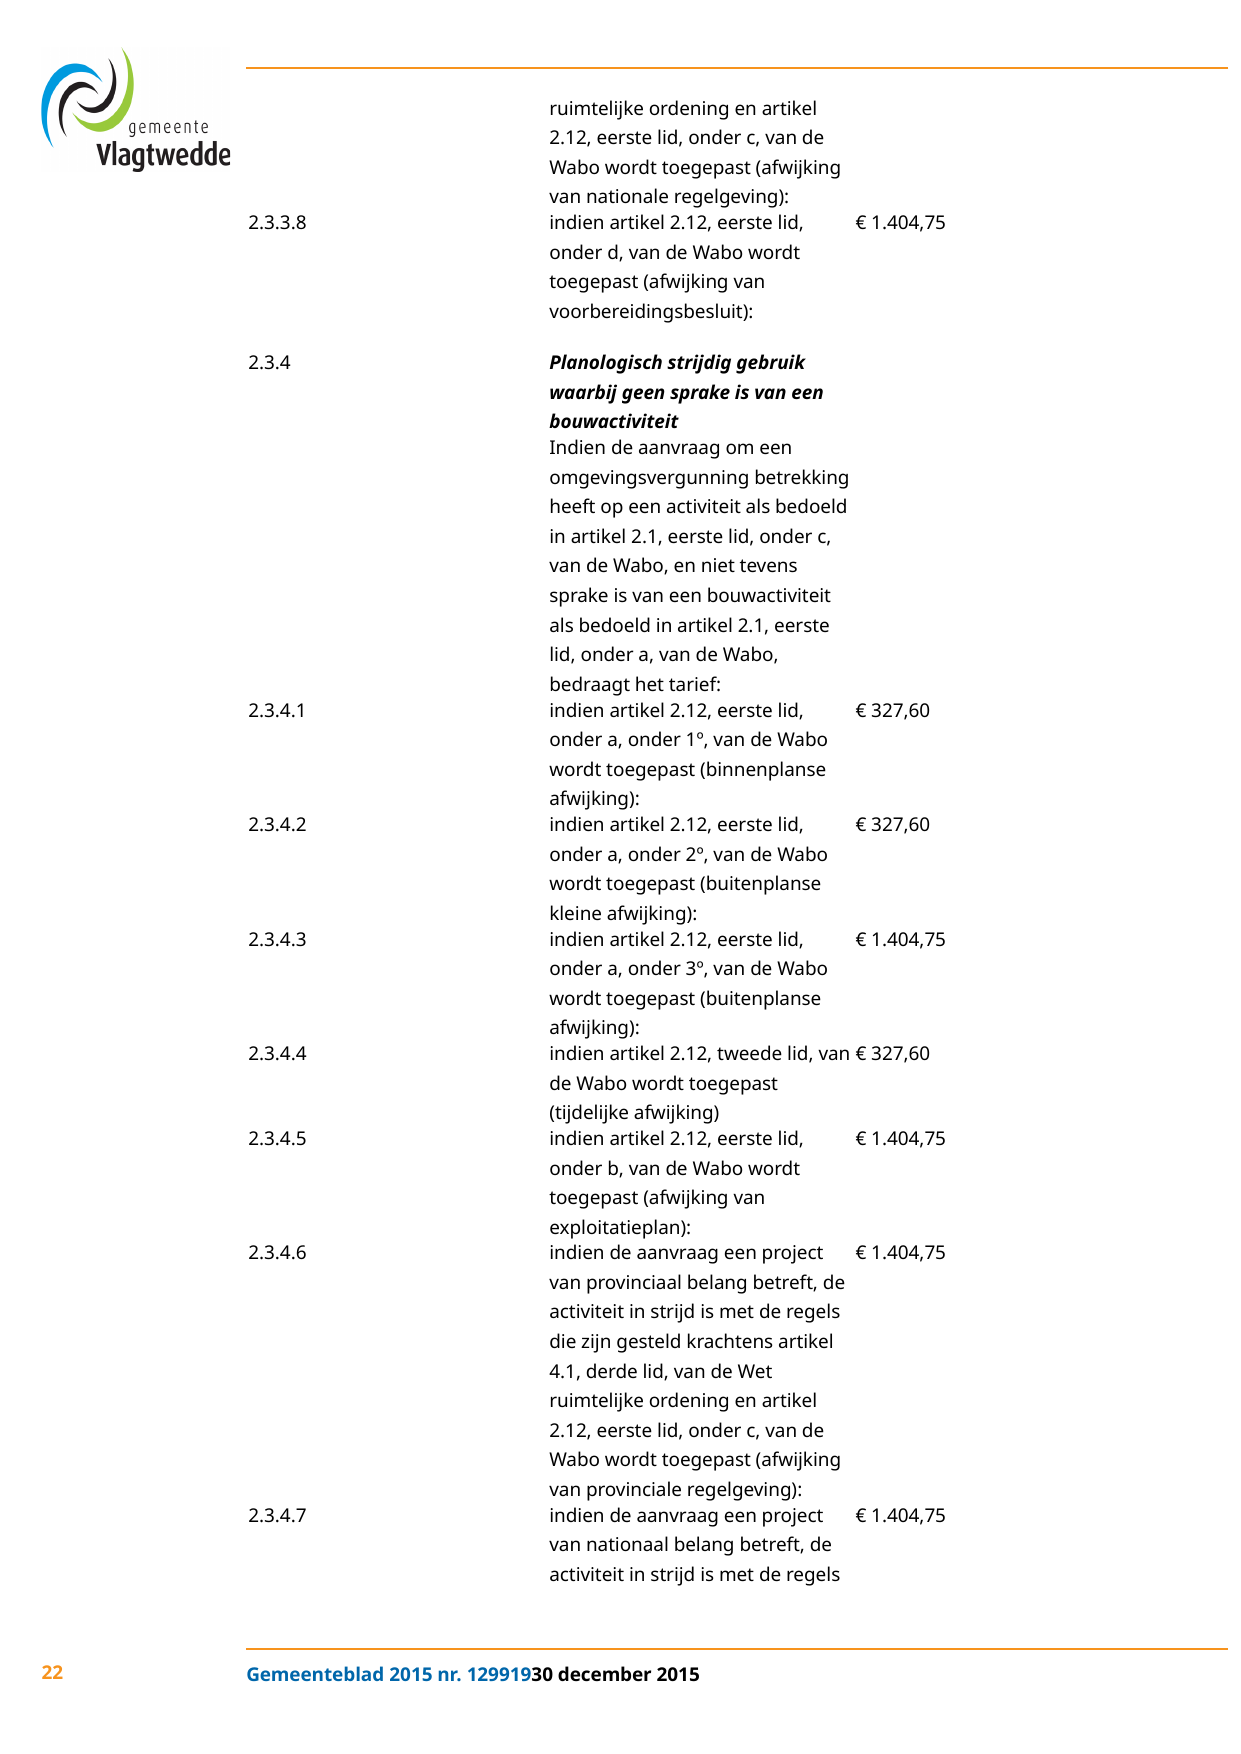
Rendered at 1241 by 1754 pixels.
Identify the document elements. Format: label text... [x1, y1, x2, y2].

table_cell € 327,60 [850, 1040, 1152, 1125]
table_cell ruimtelijke ordening en artikel 2.12, eerste lid, onder c, van de Wabo wordt toegepast (afwijking van nationale regelgeving): [549, 95, 850, 209]
table_cell indien artikel 2.12, eerste lid, onder a, onder 1º, van de Wabo wordt toegepast (binnenplanse afwijking): [549, 697, 850, 811]
table_cell indien artikel 2.12, eerste lid, onder a, onder 2º, van de Wabo wordt toegepast (buitenplanse kleine afwijking): [549, 811, 850, 926]
table_cell [248, 324, 549, 349]
table_cell Planologisch strijdig gebruik waarbij geen sprake is van een bouwactiviteit [549, 350, 850, 434]
table_cell indien de aanvraag een project van nationaal belang betreft, de activiteit in strijd is met de regels [549, 1502, 850, 1587]
table_cell indien artikel 2.12, tweede lid, van de Wabo wordt toegepast (tijdelijke afwijking) [549, 1040, 850, 1125]
table_cell [850, 434, 1152, 697]
table_cell indien artikel 2.12, eerste lid, onder b, van de Wabo wordt toegepast (afwijking van exploitatieplan): [549, 1125, 850, 1239]
table_cell 2.3.3.8 [248, 209, 549, 324]
table_cell [248, 434, 549, 697]
table_cell [850, 324, 1152, 349]
table_cell 2.3.4.3 [248, 926, 549, 1040]
table_cell € 1.404,75 [850, 926, 1152, 1040]
table_cell € 1.404,75 [850, 1125, 1152, 1239]
table_cell 2.3.4.1 [248, 697, 549, 811]
table_cell [850, 95, 1152, 209]
table_cell 2.3.4.7 [248, 1502, 549, 1587]
table_cell € 327,60 [850, 811, 1152, 926]
table_cell € 327,60 [850, 697, 1152, 811]
table_cell indien artikel 2.12, eerste lid, onder a, onder 3º, van de Wabo wordt toegepast (buitenplanse afwijking): [549, 926, 850, 1040]
table_cell [850, 350, 1152, 434]
table_cell € 1.404,75 [850, 209, 1152, 324]
table_cell 2.3.4.5 [248, 1125, 549, 1239]
table_cell indien de aanvraag een project van provinciaal belang betreft, de activiteit in strijd is met de regels die zijn gesteld krachtens artikel 4.1, derde lid, van de Wet ruimtelijke ordening en artikel 2.12, eerste lid, onder c, van de Wabo wordt toegepast (afwijking van provinciale regelgeving): [549, 1240, 850, 1502]
table_cell indien artikel 2.12, eerste lid, onder d, van de Wabo wordt toegepast (afwijking van voorbereidingsbesluit): [549, 209, 850, 324]
table_cell € 1.404,75 [850, 1240, 1152, 1502]
table_cell 2.3.4.4 [248, 1040, 549, 1125]
table_cell [549, 324, 850, 349]
picture [41, 47, 231, 172]
table_cell 2.3.4 [248, 350, 549, 434]
table_cell € 1.404,75 [850, 1502, 1152, 1587]
table_cell Indien de aanvraag om een omgevingsvergunning betrekking heeft op een activiteit als bedoeld in artikel 2.1, eerste lid, onder c, van de Wabo, en niet tevens sprake is van een bouwactiviteit als bedoeld in artikel 2.1, eerste lid, onder a, van de Wabo, bedraagt het tarief: [549, 434, 850, 697]
table_cell [248, 95, 549, 209]
table_cell 2.3.4.2 [248, 811, 549, 926]
table_cell 2.3.4.6 [248, 1240, 549, 1502]
